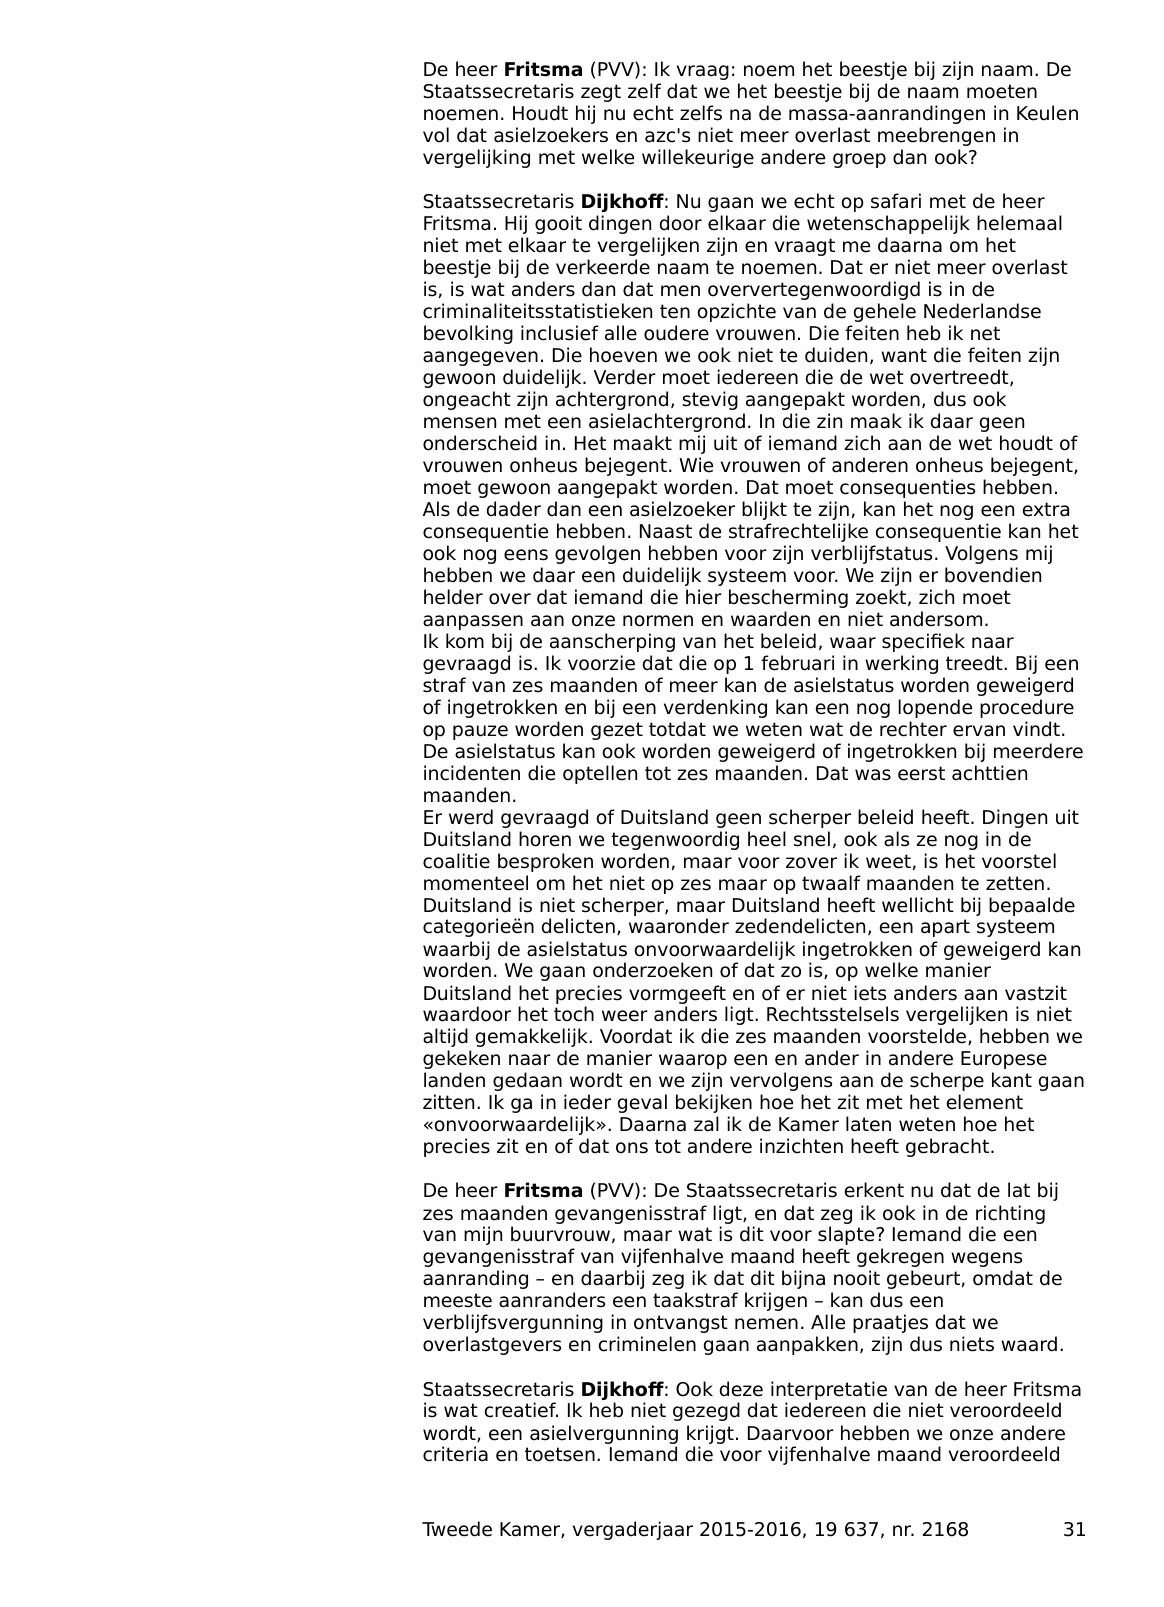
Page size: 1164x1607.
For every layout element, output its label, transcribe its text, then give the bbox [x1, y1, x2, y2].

text Staatssecretaris Dijkhoff: Nu gaan we echt op safari met de heer Fritsma. Hij gooit dingen door elkaar die wetenschappelijk helemaal niet met elkaar te vergelijken zijn en vraagt me daarna om het beestje bij de verkeerde naam te noemen. Dat er niet meer overlast is, is wat anders dan dat men oververtegenwoordigd is in de criminaliteitsstatistieken ten opzichte van de gehele Nederlandse bevolking inclusief alle oudere vrouwen. Die feiten heb ik net aangegeven. Die hoeven we ook niet te duiden, want die feiten zijn gewoon duidelijk. Verder moet iedereen die de wet overtreedt, ongeacht zijn achtergrond, stevig aangepakt worden, dus ook mensen met een asielachtergrond. In die zin maak ik daar geen onderscheid in. Het maakt mij uit of iemand zich aan de wet houdt of vrouwen onheus bejegent. Wie vrouwen of anderen onheus bejegent, moet gewoon aangepakt worden. Dat moet consequenties hebben. Als de dader dan een asielzoeker blijkt te zijn, kan het nog een extra consequentie hebben. Naast de strafrechtelijke consequentie kan het ook nog eens gevolgen hebben voor zijn verblijfstatus. Volgens mij hebben we daar een duidelijk systeem voor. We zijn er bovendien helder over dat iemand die hier bescherming zoekt, zich moet aanpassen aan onze normen en waarden en niet andersom. [422, 191, 1087, 631]
text De heer Fritsma (PVV): Ik vraag: noem het beestje bij zijn naam. De Staatssecretaris zegt zelf dat we het beestje bij de naam moeten noemen. Houdt hij nu echt zelfs na de massa-aanrandingen in Keulen vol dat asielzoekers en azc's niet meer overlast meebrengen in vergelijking met welke willekeurige andere groep dan ook? [422, 59, 1087, 169]
text Ik kom bij de aanscherping van het beleid, waar specifiek naar gevraagd is. Ik voorzie dat die op 1 februari in werking treedt. Bij een straf van zes maanden of meer kan de asielstatus worden geweigerd of ingetrokken en bij een verdenking kan een nog lopende procedure op pauze worden gezet totdat we weten wat de rechter ervan vindt. De asielstatus kan ook worden geweigerd of ingetrokken bij meerdere incidenten die optellen tot zes maanden. Dat was eerst achttien maanden. [422, 631, 1087, 807]
text Er werd gevraagd of Duitsland geen scherper beleid heeft. Dingen uit Duitsland horen we tegenwoordig heel snel, ook als ze nog in de coalitie besproken worden, maar voor zover ik weet, is het voorstel momenteel om het niet op zes maar op twaalf maanden te zetten. Duitsland is niet scherper, maar Duitsland heeft wellicht bij bepaalde categorieën delicten, waaronder zedendelicten, een apart systeem waarbij de asielstatus onvoorwaardelijk ingetrokken of geweigerd kan worden. We gaan onderzoeken of dat zo is, op welke manier Duitsland het precies vormgeeft en of er niet iets anders aan vastzit waardoor het toch weer anders ligt. Rechtsstelsels vergelijken is niet altijd gemakkelijk. Voordat ik die zes maanden voorstelde, hebben we gekeken naar de manier waarop een en ander in andere Europese landen gedaan wordt en we zijn vervolgens aan de scherpe kant gaan zitten. Ik ga in ieder geval bekijken hoe het zit met het element «onvoorwaardelijk». Daarna zal ik de Kamer laten weten hoe het precies zit en of dat ons tot andere inzichten heeft gebracht. [422, 807, 1087, 1158]
text Staatssecretaris Dijkhoff: Ook deze interpretatie van de heer Fritsma is wat creatief. Ik heb niet gezegd dat iedereen die niet veroordeeld wordt, een asielvergunning krijgt. Daarvoor hebben we onze andere criteria en toetsen. Iemand die voor vijfenhalve maand veroordeeld [422, 1378, 1087, 1466]
text De heer Fritsma (PVV): De Staatssecretaris erkent nu dat de lat bij zes maanden gevangenisstraf ligt, en dat zeg ik ook in de richting van mijn buurvrouw, maar wat is dit voor slapte? Iemand die een gevangenisstraf van vijfenhalve maand heeft gekregen wegens aanranding – en daarbij zeg ik dat dit bijna nooit gebeurt, omdat de meeste aanranders een taakstraf krijgen – kan dus een verblijfsvergunning in ontvangst nemen. Alle praatjes dat we overlastgevers en criminelen gaan aanpakken, zijn dus niets waard. [422, 1180, 1087, 1356]
